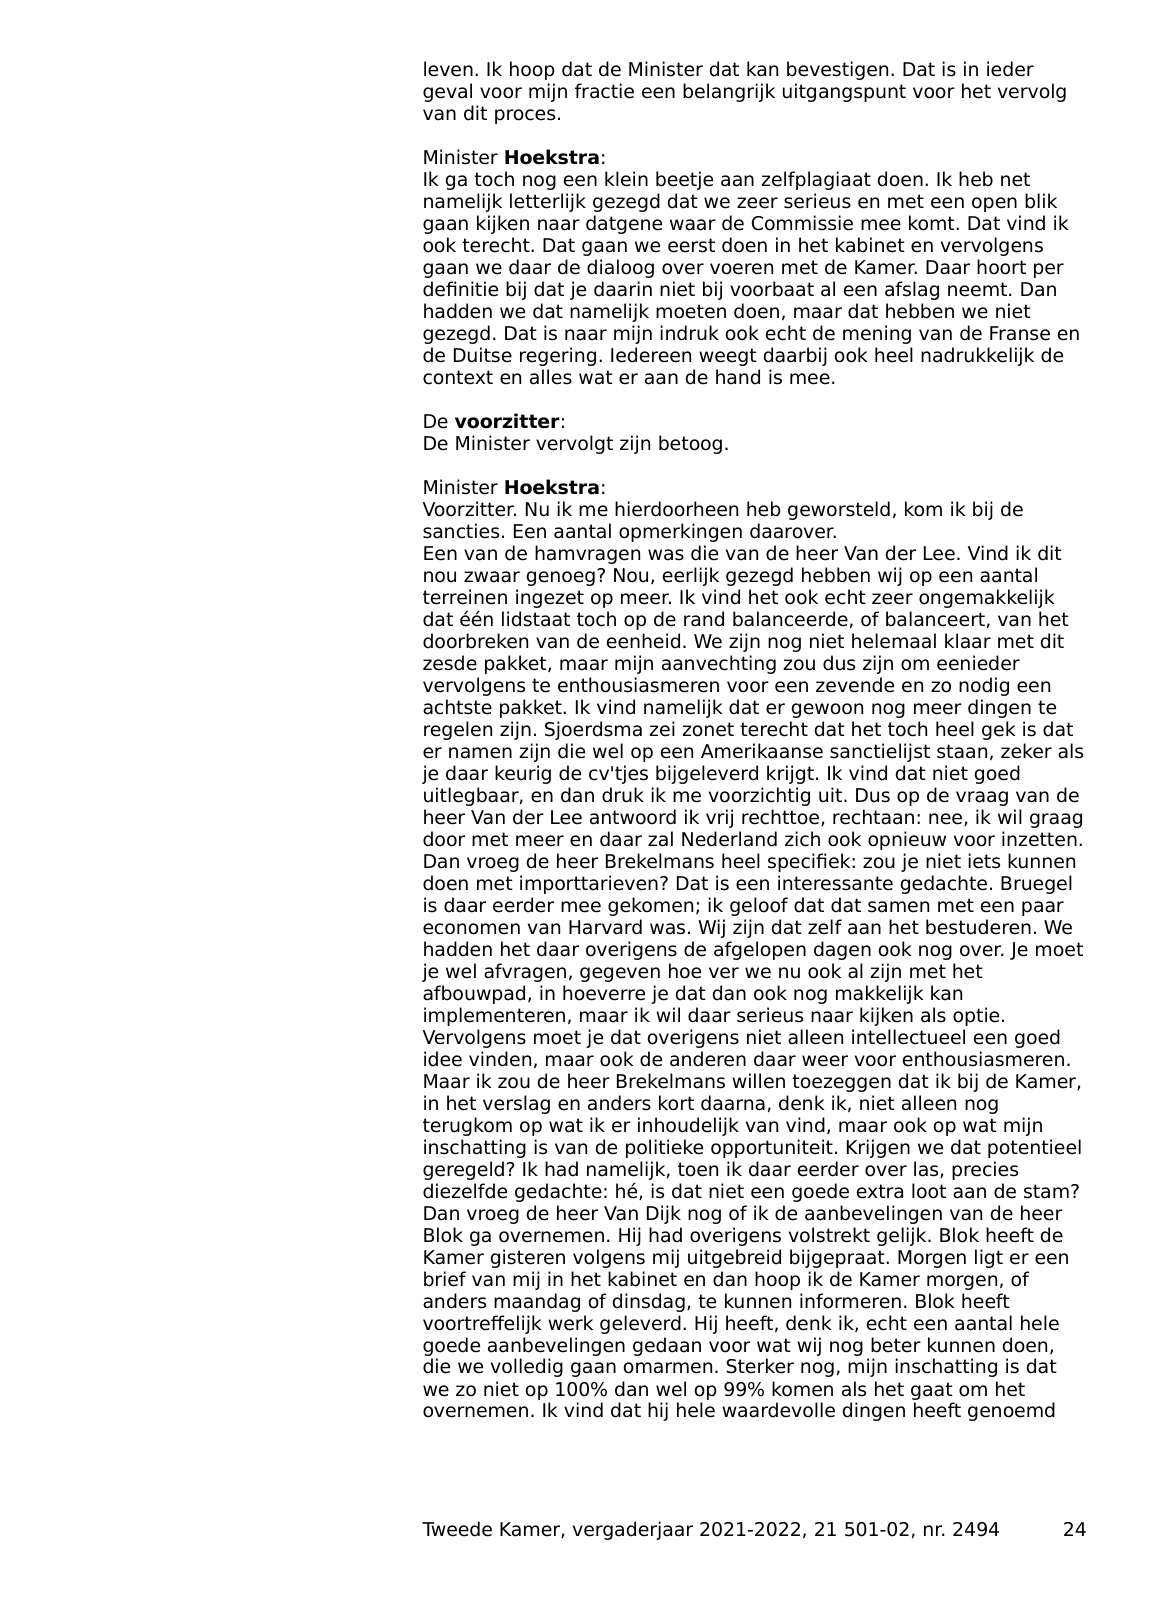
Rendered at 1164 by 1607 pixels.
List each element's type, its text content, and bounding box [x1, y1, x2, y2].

text Minister Hoekstra: [422, 147, 1087, 169]
text Minister Hoekstra: [422, 477, 1087, 499]
text Voorzitter. Nu ik me hierdoorheen heb geworsteld, kom ik bij de sancties. Een aantal opmerkingen daarover. [422, 499, 1087, 543]
text De Minister vervolgt zijn betoog. [422, 433, 1087, 455]
text Dan vroeg de heer Brekelmans heel specifiek: zou je niet iets kunnen doen met importtarieven? Dat is een interessante gedachte. Bruegel is daar eerder mee gekomen; ik geloof dat dat samen met een paar economen van Harvard was. Wij zijn dat zelf aan het bestuderen. We hadden het daar overigens de afgelopen dagen ook nog over. Je moet je wel afvragen, gegeven hoe ver we nu ook al zijn met het afbouwpad, in hoeverre je dat dan ook nog makkelijk kan implementeren, maar ik wil daar serieus naar kijken als optie. Vervolgens moet je dat overigens niet alleen intellectueel een goed idee vinden, maar ook de anderen daar weer voor enthousiasmeren. Maar ik zou de heer Brekelmans willen toezeggen dat ik bij de Kamer, in het verslag en anders kort daarna, denk ik, niet alleen nog terugkom op wat ik er inhoudelijk van vind, maar ook op wat mijn inschatting is van de politieke opportuniteit. Krijgen we dat potentieel geregeld? Ik had namelijk, toen ik daar eerder over las, precies diezelfde gedachte: hé, is dat niet een goede extra loot aan de stam? [422, 851, 1087, 1203]
text Dan vroeg de heer Van Dijk nog of ik de aanbevelingen van de heer Blok ga overnemen. Hij had overigens volstrekt gelijk. Blok heeft de Kamer gisteren volgens mij uitgebreid bijgepraat. Morgen ligt er een brief van mij in het kabinet en dan hoop ik de Kamer morgen, of anders maandag of dinsdag, te kunnen informeren. Blok heeft voortreffelijk werk geleverd. Hij heeft, denk ik, echt een aantal hele goede aanbevelingen gedaan voor wat wij nog beter kunnen doen, die we volledig gaan omarmen. Sterker nog, mijn inschatting is dat we zo niet op 100% dan wel op 99% komen als het gaat om het overnemen. Ik vind dat hij hele waardevolle dingen heeft genoemd [422, 1203, 1087, 1422]
text De voorzitter: [422, 411, 1087, 433]
text leven. Ik hoop dat de Minister dat kan bevestigen. Dat is in ieder geval voor mijn fractie een belangrijk uitgangspunt voor het vervolg van dit proces. [422, 59, 1087, 125]
text Ik ga toch nog een klein beetje aan zelfplagiaat doen. Ik heb net namelijk letterlijk gezegd dat we zeer serieus en met een open blik gaan kijken naar datgene waar de Commissie mee komt. Dat vind ik ook terecht. Dat gaan we eerst doen in het kabinet en vervolgens gaan we daar de dialoog over voeren met de Kamer. Daar hoort per definitie bij dat je daarin niet bij voorbaat al een afslag neemt. Dan hadden we dat namelijk moeten doen, maar dat hebben we niet gezegd. Dat is naar mijn indruk ook echt de mening van de Franse en de Duitse regering. Iedereen weegt daarbij ook heel nadrukkelijk de context en alles wat er aan de hand is mee. [422, 169, 1087, 389]
text Een van de hamvragen was die van de heer Van der Lee. Vind ik dit nou zwaar genoeg? Nou, eerlijk gezegd hebben wij op een aantal terreinen ingezet op meer. Ik vind het ook echt zeer ongemakkelijk dat één lidstaat toch op de rand balanceerde, of balanceert, van het doorbreken van de eenheid. We zijn nog niet helemaal klaar met dit zesde pakket, maar mijn aanvechting zou dus zijn om eenieder vervolgens te enthousiasmeren voor een zevende en zo nodig een achtste pakket. Ik vind namelijk dat er gewoon nog meer dingen te regelen zijn. Sjoerdsma zei zonet terecht dat het toch heel gek is dat er namen zijn die wel op een Amerikaanse sanctielijst staan, zeker als je daar keurig de cv'tjes bijgeleverd krijgt. Ik vind dat niet goed uitlegbaar, en dan druk ik me voorzichtig uit. Dus op de vraag van de heer Van der Lee antwoord ik vrij rechttoe, rechtaan: nee, ik wil graag door met meer en daar zal Nederland zich ook opnieuw voor inzetten. [422, 543, 1087, 851]
